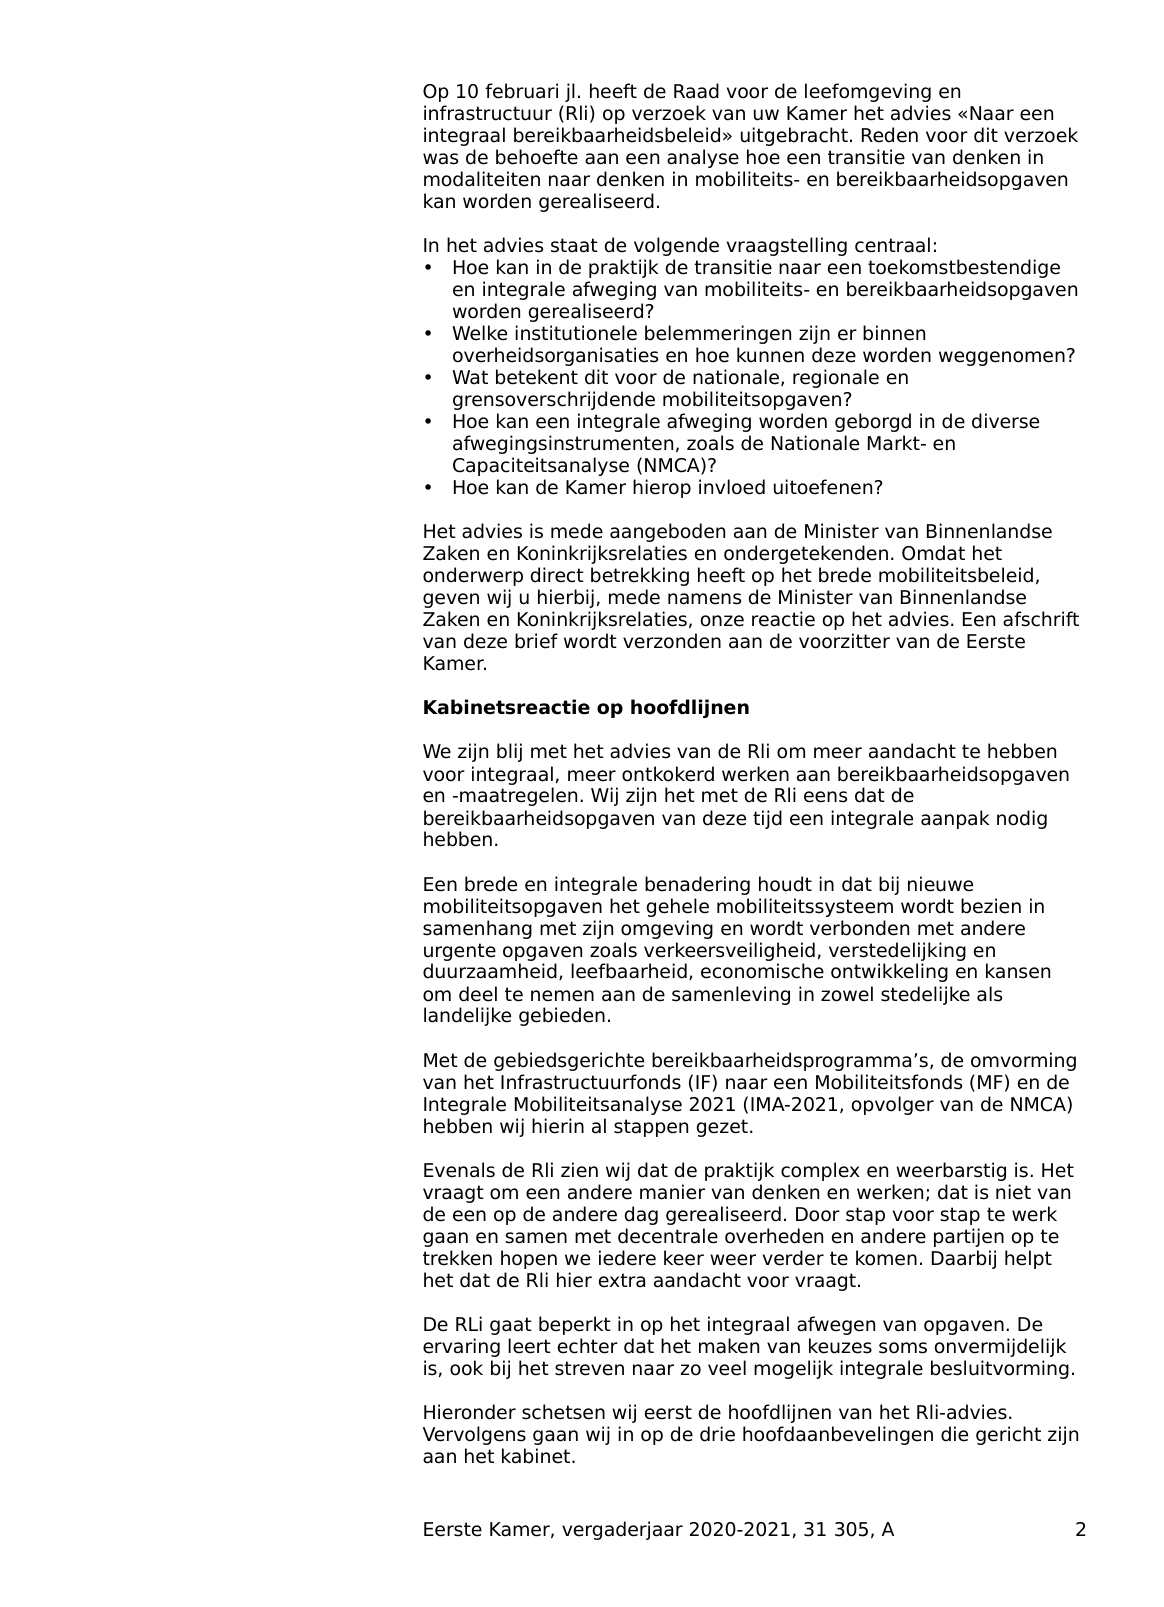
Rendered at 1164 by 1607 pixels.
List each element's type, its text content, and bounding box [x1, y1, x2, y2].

text We zijn blij met het advies van de Rli om meer aandacht te hebben voor integraal, meer ontkokerd werken aan bereikbaarheidsopgaven en -maatregelen. Wij zijn het met de Rli eens dat de bereikbaarheidsopgaven van deze tijd een integrale aanpak nodig hebben. [422, 741, 1087, 851]
text • Hoe kan een integrale afweging worden geborgd in de diverse afwegingsinstrumenten, zoals de Nationale Markt- en Capaciteitsanalyse (NMCA)? [422, 411, 1087, 477]
text • Wat betekent dit voor de nationale, regionale en grensoverschrijdende mobiliteitsopgaven? [422, 367, 1087, 411]
text • Welke institutionele belemmeringen zijn er binnen overheidsorganisaties en hoe kunnen deze worden weggenomen? [422, 323, 1087, 367]
text Op 10 februari jl. heeft de Raad voor de leefomgeving en infrastructuur (Rli) op verzoek van uw Kamer het advies «Naar een integraal bereikbaarheidsbeleid» uitgebracht. Reden voor dit verzoek was de behoefte aan een analyse hoe een transitie van denken in modaliteiten naar denken in mobiliteits- en bereikbaarheidsopgaven kan worden gerealiseerd. [422, 81, 1087, 213]
text In het advies staat de volgende vraagstelling centraal: [422, 235, 1087, 257]
text • Hoe kan in de praktijk de transitie naar een toekomstbestendige en integrale afweging van mobiliteits- en bereikbaarheidsopgaven worden gerealiseerd? [422, 257, 1087, 323]
text Het advies is mede aangeboden aan de Minister van Binnenlandse Zaken en Koninkrijksrelaties en ondergetekenden. Omdat het onderwerp direct betrekking heeft op het brede mobiliteitsbeleid, geven wij u hierbij, mede namens de Minister van Binnenlandse Zaken en Koninkrijksrelaties, onze reactie op het advies. Een afschrift van deze brief wordt verzonden aan de voorzitter van de Eerste Kamer. [422, 521, 1087, 675]
text Een brede en integrale benadering houdt in dat bij nieuwe mobiliteitsopgaven het gehele mobiliteitssysteem wordt bezien in samenhang met zijn omgeving en wordt verbonden met andere urgente opgaven zoals verkeersveiligheid, verstedelijking en duurzaamheid, leefbaarheid, economische ontwikkeling en kansen om deel te nemen aan de samenleving in zowel stedelijke als landelijke gebieden. [422, 873, 1087, 1027]
text De RLi gaat beperkt in op het integraal afwegen van opgaven. De ervaring leert echter dat het maken van keuzes soms onvermijdelijk is, ook bij het streven naar zo veel mogelijk integrale besluitvorming. [422, 1314, 1087, 1380]
subtitle Kabinetsreactie op hoofdlijnen [422, 697, 1087, 719]
text Hieronder schetsen wij eerst de hoofdlijnen van het Rli-advies. Vervolgens gaan wij in op de drie hoofdaanbevelingen die gericht zijn aan het kabinet. [422, 1402, 1087, 1468]
text Met de gebiedsgerichte bereikbaarheidsprogramma’s, de omvorming van het Infrastructuurfonds (IF) naar een Mobiliteitsfonds (MF) en de Integrale Mobiliteitsanalyse 2021 (IMA-2021, opvolger van de NMCA) hebben wij hierin al stappen gezet. [422, 1049, 1087, 1137]
text Evenals de Rli zien wij dat de praktijk complex en weerbarstig is. Het vraagt om een andere manier van denken en werken; dat is niet van de een op de andere dag gerealiseerd. Door stap voor stap te werk gaan en samen met decentrale overheden en andere partijen op te trekken hopen we iedere keer weer verder te komen. Daarbij helpt het dat de Rli hier extra aandacht voor vraagt. [422, 1160, 1087, 1292]
text • Hoe kan de Kamer hierop invloed uitoefenen? [422, 477, 1087, 499]
